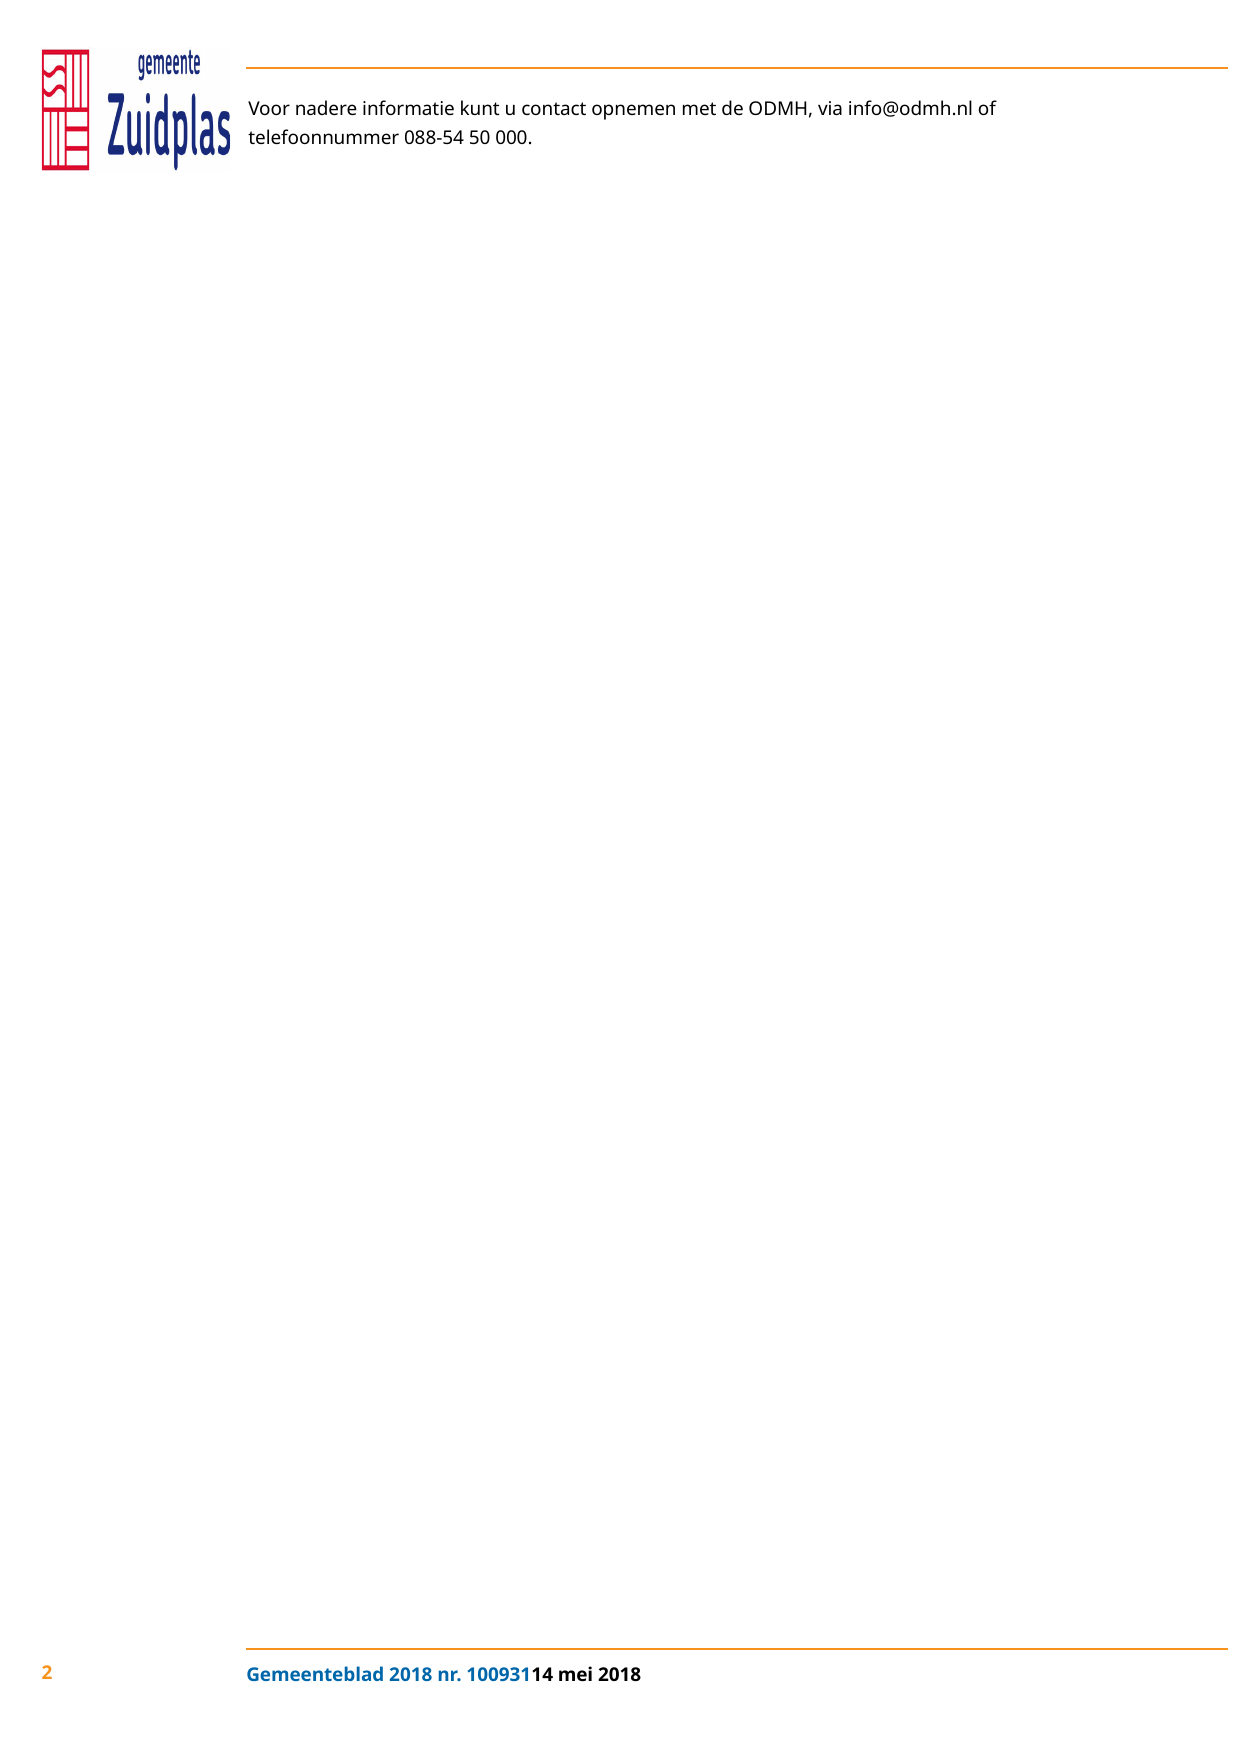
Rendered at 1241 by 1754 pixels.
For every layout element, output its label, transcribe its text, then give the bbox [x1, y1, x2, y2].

picture [41, 47, 231, 172]
text Voor nadere informatie kunt u contact opnemen met de ODMH, via info@odmh.nl of telefoonnummer 088-54 50 000. [248, 95, 1152, 150]
